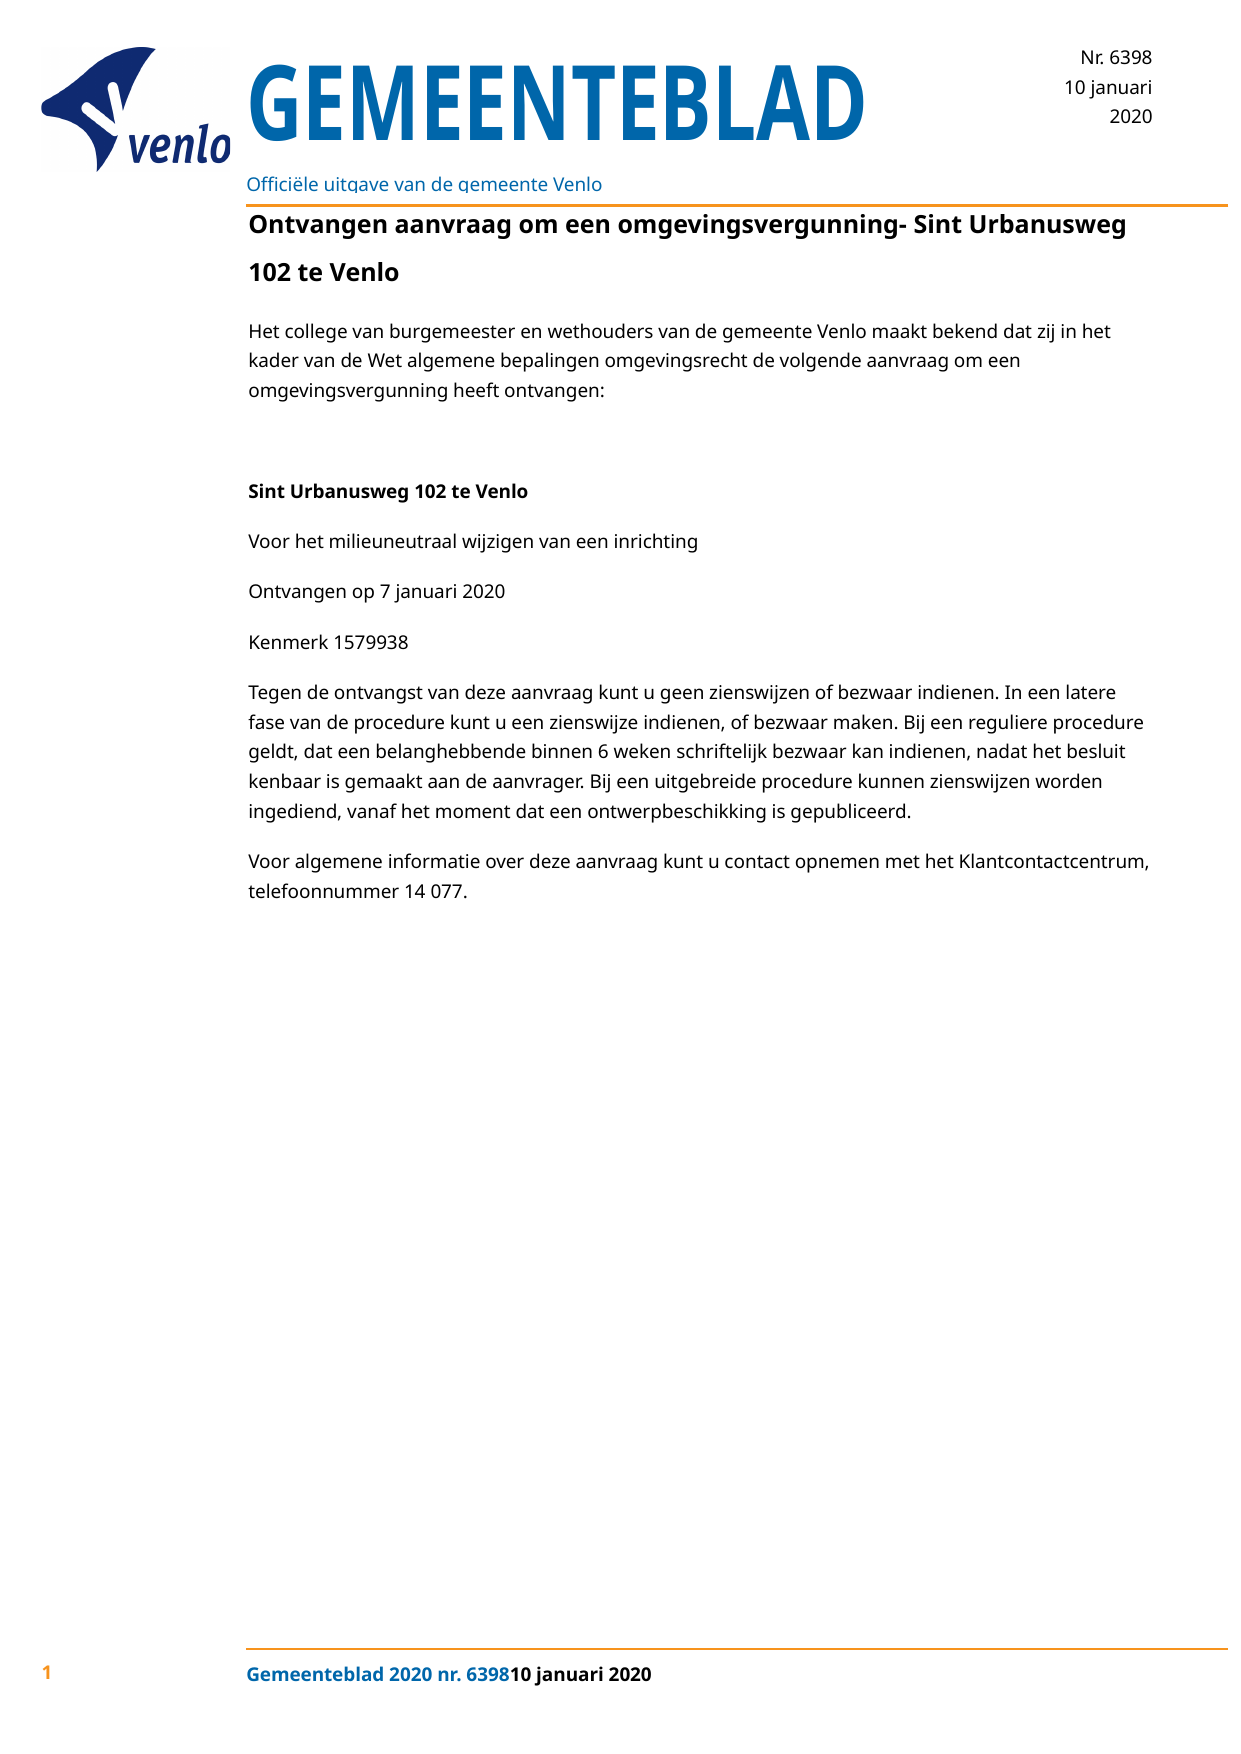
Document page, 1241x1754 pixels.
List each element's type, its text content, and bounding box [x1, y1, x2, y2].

text Ontvangen op 7 januari 2020 [248, 579, 1152, 604]
text Voor algemene informatie over deze aanvraag kunt u contact opnemen met het Klantcontactcentrum, telefoonnummer 14 077. [248, 848, 1152, 904]
picture [41, 47, 231, 172]
text Sint Urbanusweg 102 te Venlo [248, 478, 1152, 504]
text Het college van burgemeester en wethouders van de gemeente Venlo maakt bekend dat zij in het kader van de Wet algemene bepalingen omgevingsrecht de volgende aanvraag om een omgevingsvergunning heeft ontvangen: [248, 318, 1152, 403]
text Ontvangen aanvraag om een omgevingsvergunning- Sint Urbanusweg 102 te Venlo [248, 207, 1152, 288]
text Voor het milieuneutraal wijzigen van een inrichting [248, 528, 1152, 554]
text Kenmerk 1579938 [248, 629, 1152, 655]
text Tegen de ontvangst van deze aanvraag kunt u geen zienswijzen of bezwaar indienen. In een latere fase van de procedure kunt u een zienswijze indienen, of bezwaar maken. Bij een reguliere procedure geldt, dat een belanghebbende binnen 6 weken schriftelijk bezwaar kan indienen, nadat het besluit kenbaar is gemaakt aan de aanvrager. Bij een uitgebreide procedure kunnen zienswijzen worden ingediend, vanaf het moment dat een ontwerpbeschikking is gepubliceerd. [248, 679, 1152, 824]
